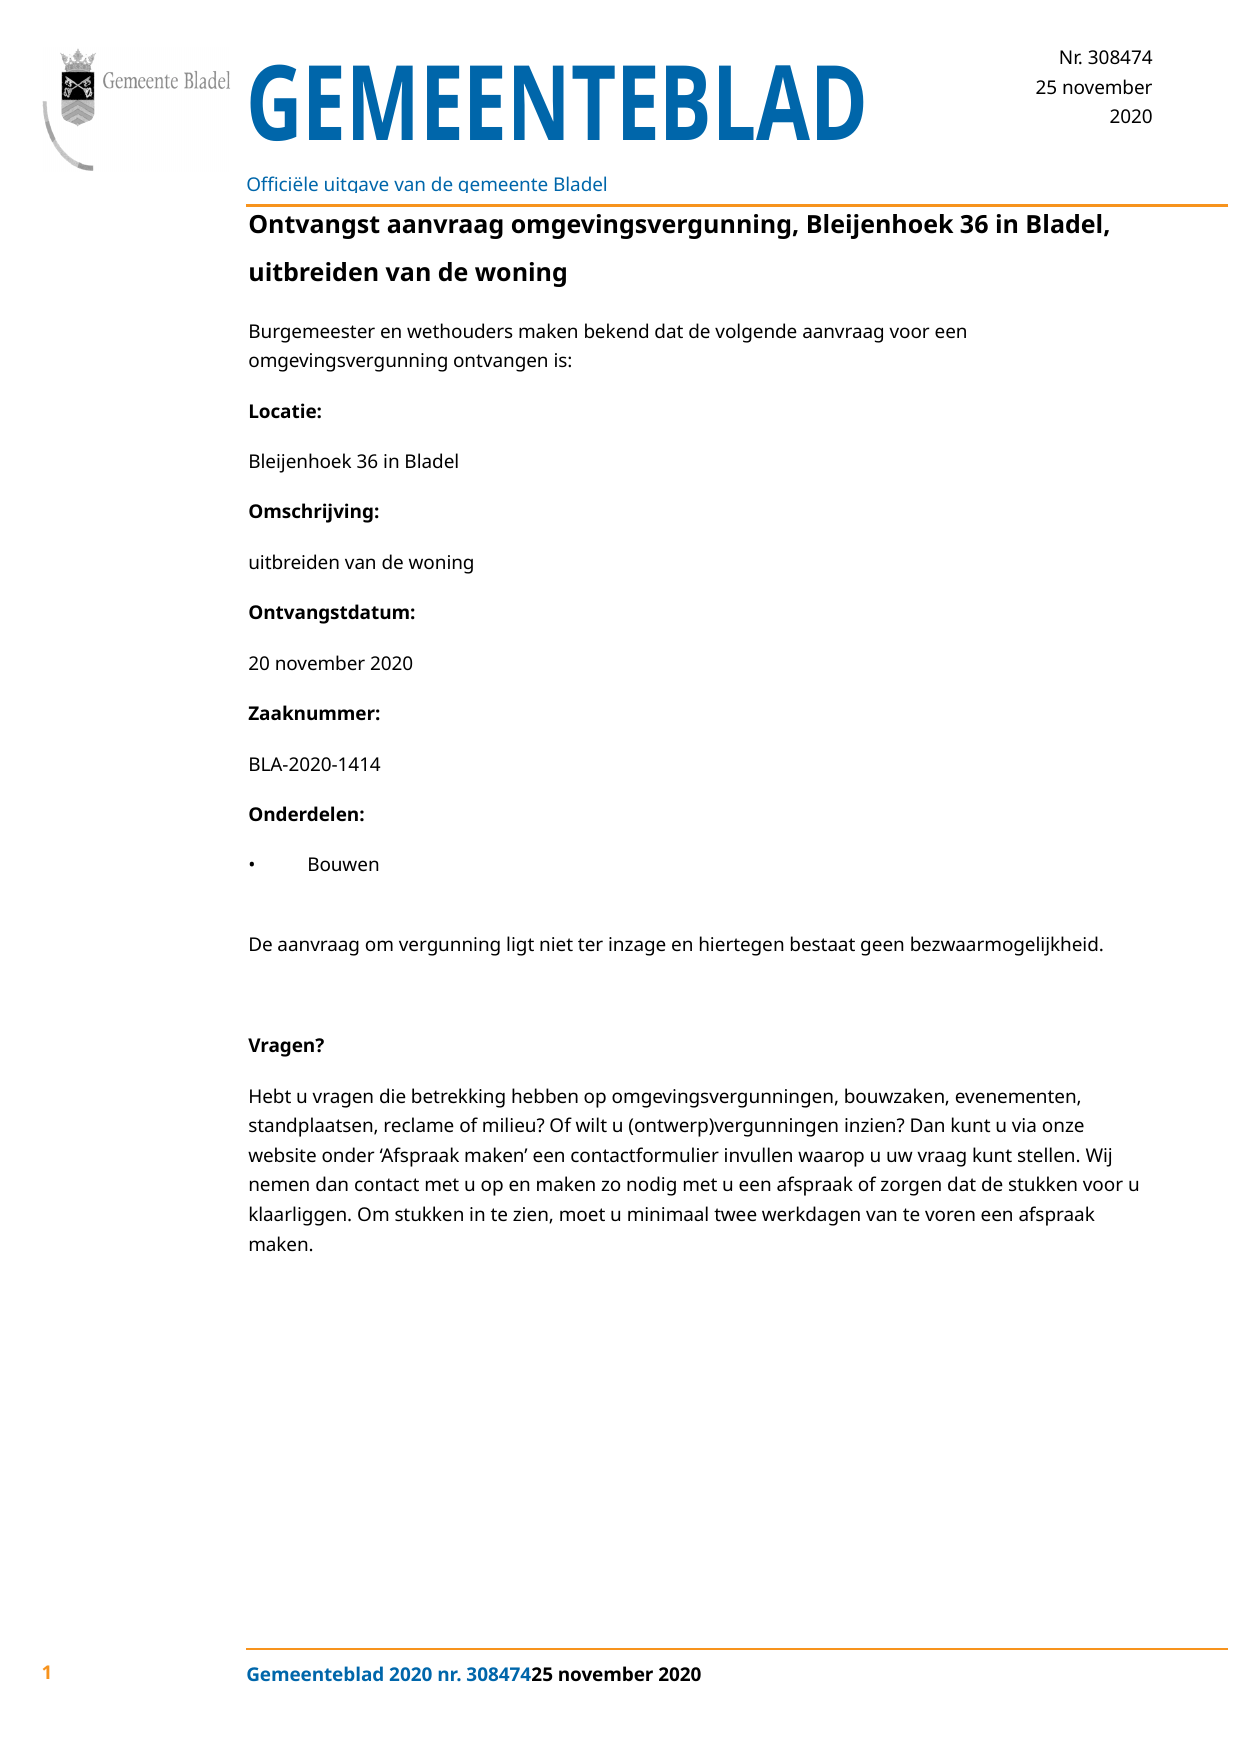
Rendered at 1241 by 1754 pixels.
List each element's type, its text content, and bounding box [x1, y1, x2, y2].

text BLA-2020-1414 [248, 751, 1152, 777]
text Onderdelen: [248, 801, 1152, 827]
text Ontvangstdatum: [248, 599, 1152, 625]
text Locatie: [248, 398, 1152, 424]
text Omschrijving: [248, 499, 1152, 524]
picture [41, 47, 231, 172]
text Ontvangst aanvraag omgevingsvergunning, Bleijenhoek 36 in Bladel, uitbreiden van de woning [248, 207, 1152, 288]
text Vragen? [248, 1032, 1152, 1058]
text 20 november 2020 [248, 650, 1152, 676]
text Burgemeester en wethouders maken bekend dat de volgende aanvraag voor een omgevingsvergunning ontvangen is: [248, 318, 1152, 373]
text De aanvraag om vergunning ligt niet ter inzage en hiertegen bestaat geen bezwaarmogelijkheid. [248, 932, 1152, 957]
text Zaaknummer: [248, 700, 1152, 726]
text Bleijenhoek 36 in Bladel [248, 448, 1152, 474]
text uitbreiden van de woning [248, 549, 1152, 575]
list Bouwen [248, 852, 1152, 877]
text Hebt u vragen die betrekking hebben op omgevingsvergunningen, bouwzaken, evenementen, standplaatsen, reclame of milieu? Of wilt u (ontwerp)vergunningen inzien? Dan kunt u via onze website onder ‘Afspraak maken’ een contactformulier invullen waarop u uw vraag kunt stellen. Wij nemen dan contact met u op en maken zo nodig met u een afspraak of zorgen dat de stukken voor u klaarliggen. Om stukken in te zien, moet u minimaal twee werkdagen van te voren een afspraak maken. [248, 1083, 1152, 1257]
